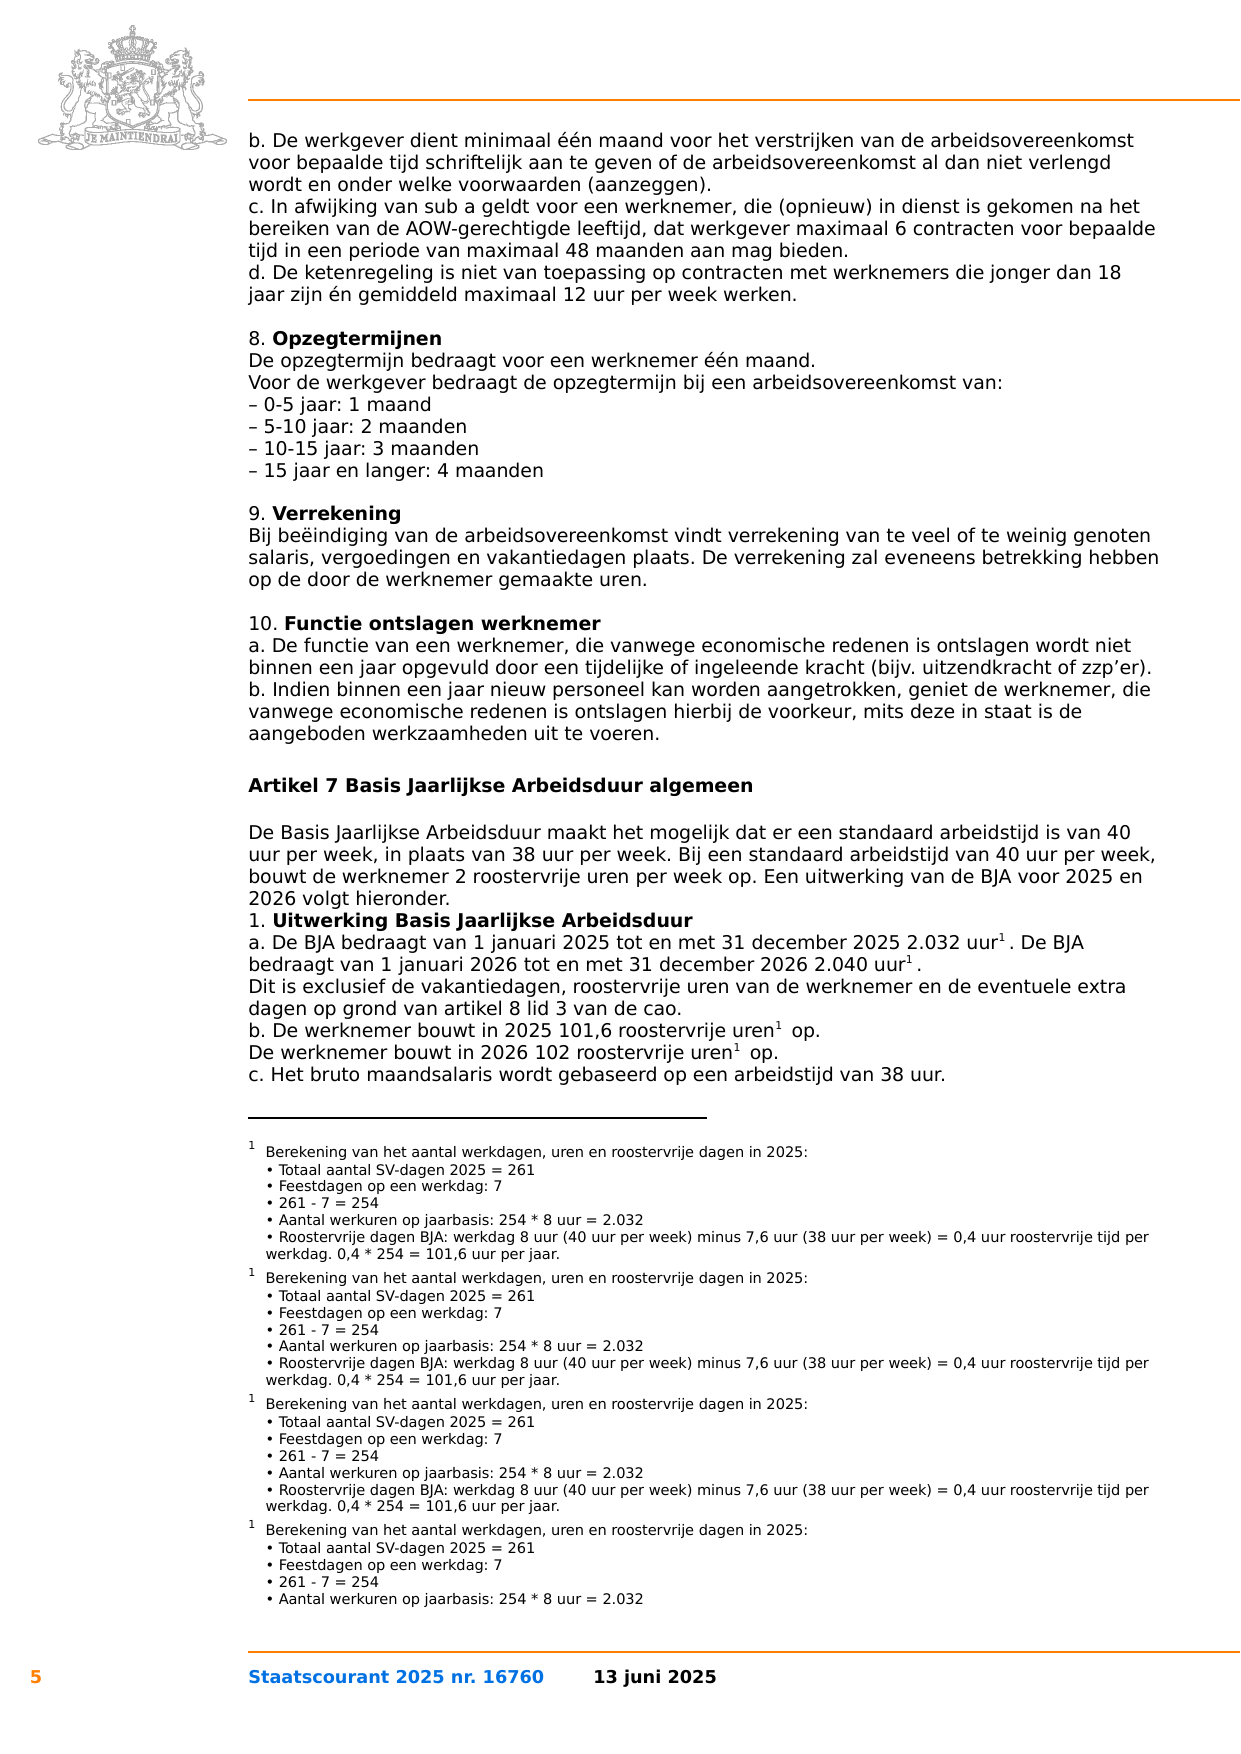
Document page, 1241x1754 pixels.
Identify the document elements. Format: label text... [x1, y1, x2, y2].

text • Feestdagen op een werkdag: 7 [265, 1557, 1163, 1574]
text • Roostervrije dagen BJA: werkdag 8 uur (40 uur per week) minus 7,6 uur (38 uur per week) = 0,4 uur roostervrije tijd per werkdag. 0,4 * 254 = 101,6 uur per jaar. [265, 1229, 1163, 1263]
text Berekening van het aantal werkdagen, uren en roostervrije dagen in 2025: [248, 1139, 1163, 1162]
text – 5-10 jaar: 2 maanden [248, 416, 1163, 437]
text • Totaal aantal SV-dagen 2025 = 261 [265, 1162, 1163, 1178]
text 10. Functie ontslagen werknemer [248, 613, 1163, 635]
text – 10-15 jaar: 3 maanden [248, 437, 1163, 459]
text • Totaal aantal SV-dagen 2025 = 261 [265, 1540, 1163, 1557]
text c. In afwijking van sub a geldt voor een werknemer, die (opnieuw) in dienst is gekomen na het bereiken van de AOW-gerechtigde leeftijd, dat werkgever maximaal 6 contracten voor bepaalde tijd in een periode van maximaal 48 maanden aan mag bieden. [248, 196, 1163, 262]
text 1. Uitwerking Basis Jaarlijkse Arbeidsduur [248, 910, 1163, 932]
text • Roostervrije dagen BJA: werkdag 8 uur (40 uur per week) minus 7,6 uur (38 uur per week) = 0,4 uur roostervrije tijd per werkdag. 0,4 * 254 = 101,6 uur per jaar. [265, 1355, 1163, 1389]
text De Basis Jaarlijkse Arbeidsduur maakt het mogelijk dat er een standaard arbeidstijd is van 40 uur per week, in plaats van 38 uur per week. Bij een standaard arbeidstijd van 40 uur per week, bouwt de werknemer 2 roostervrije uren per week op. Een uitwerking van de BJA voor 2025 en 2026 volgt hieronder. [248, 822, 1163, 910]
text Voor de werkgever bedraagt de opzegtermijn bij een arbeidsovereenkomst van: [248, 372, 1163, 393]
text • Roostervrije dagen BJA: werkdag 8 uur (40 uur per week) minus 7,6 uur (38 uur per week) = 0,4 uur roostervrije tijd per werkdag. 0,4 * 254 = 101,6 uur per jaar. [265, 1482, 1163, 1515]
text • 261 - 7 = 254 [265, 1322, 1163, 1338]
text De opzegtermijn bedraagt voor een werknemer één maand. [248, 349, 1163, 372]
text • 261 - 7 = 254 [265, 1195, 1163, 1212]
text • Aantal werkuren op jaarbasis: 254 * 8 uur = 2.032 [265, 1591, 1163, 1608]
text • Feestdagen op een werkdag: 7 [265, 1178, 1163, 1195]
text • Aantal werkuren op jaarbasis: 254 * 8 uur = 2.032 [265, 1465, 1163, 1482]
text De werknemer bouwt in 2026 102 roostervrije uren op. [248, 1042, 1163, 1064]
text d. De ketenregeling is niet van toepassing op contracten met werknemers die jonger dan 18 jaar zijn én gemiddeld maximaal 12 uur per week werken. [248, 262, 1163, 306]
text Berekening van het aantal werkdagen, uren en roostervrije dagen in 2025: [248, 1266, 1163, 1288]
text • Totaal aantal SV-dagen 2025 = 261 [265, 1414, 1163, 1431]
text a. De BJA bedraagt van 1 januari 2025 tot en met 31 december 2025 2.032 uur. De BJA bedraagt van 1 januari 2026 tot en met 31 december 2026 2.040 uur. [248, 932, 1163, 976]
text 9. Verrekening [248, 503, 1163, 525]
text – 0-5 jaar: 1 maand [248, 393, 1163, 416]
text • Feestdagen op een werkdag: 7 [265, 1431, 1163, 1448]
text b. De werkgever dient minimaal één maand voor het verstrijken van de arbeidsovereenkomst voor bepaalde tijd schriftelijk aan te geven of de arbeidsovereenkomst al dan niet verlengd wordt en onder welke voorwaarden (aanzeggen). [248, 130, 1163, 196]
text • Totaal aantal SV-dagen 2025 = 261 [265, 1288, 1163, 1305]
text • Aantal werkuren op jaarbasis: 254 * 8 uur = 2.032 [265, 1212, 1163, 1229]
subtitle Artikel 7 Basis Jaarlijkse Arbeidsduur algemeen [248, 775, 1163, 797]
picture [38, 25, 227, 150]
text • Aantal werkuren op jaarbasis: 254 * 8 uur = 2.032 [265, 1338, 1163, 1355]
text Berekening van het aantal werkdagen, uren en roostervrije dagen in 2025: [248, 1518, 1163, 1540]
text Berekening van het aantal werkdagen, uren en roostervrije dagen in 2025: [248, 1392, 1163, 1414]
text b. De werknemer bouwt in 2025 101,6 roostervrije uren op. [248, 1020, 1163, 1042]
text Bij beëindiging van de arbeidsovereenkomst vindt verrekening van te veel of te weinig genoten salaris, vergoedingen en vakantiedagen plaats. De verrekening zal eveneens betrekking hebben op de door de werknemer gemaakte uren. [248, 525, 1163, 591]
text • 261 - 7 = 254 [265, 1574, 1163, 1591]
text c. Het bruto maandsalaris wordt gebaseerd op een arbeidstijd van 38 uur. [248, 1064, 1163, 1086]
text b. Indien binnen een jaar nieuw personeel kan worden aangetrokken, geniet de werknemer, die vanwege economische redenen is ontslagen hierbij de voorkeur, mits deze in staat is de aangeboden werkzaamheden uit te voeren. [248, 679, 1163, 745]
text Dit is exclusief de vakantiedagen, roostervrije uren van de werknemer en de eventuele extra dagen op grond van artikel 8 lid 3 van de cao. [248, 976, 1163, 1020]
text • 261 - 7 = 254 [265, 1448, 1163, 1465]
text – 15 jaar en langer: 4 maanden [248, 459, 1163, 481]
text • Feestdagen op een werkdag: 7 [265, 1305, 1163, 1322]
text 8. Opzegtermijnen [248, 328, 1163, 349]
text a. De functie van een werknemer, die vanwege economische redenen is ontslagen wordt niet binnen een jaar opgevuld door een tijdelijke of ingeleende kracht (bijv. uitzendkracht of zzp’er). [248, 635, 1163, 679]
